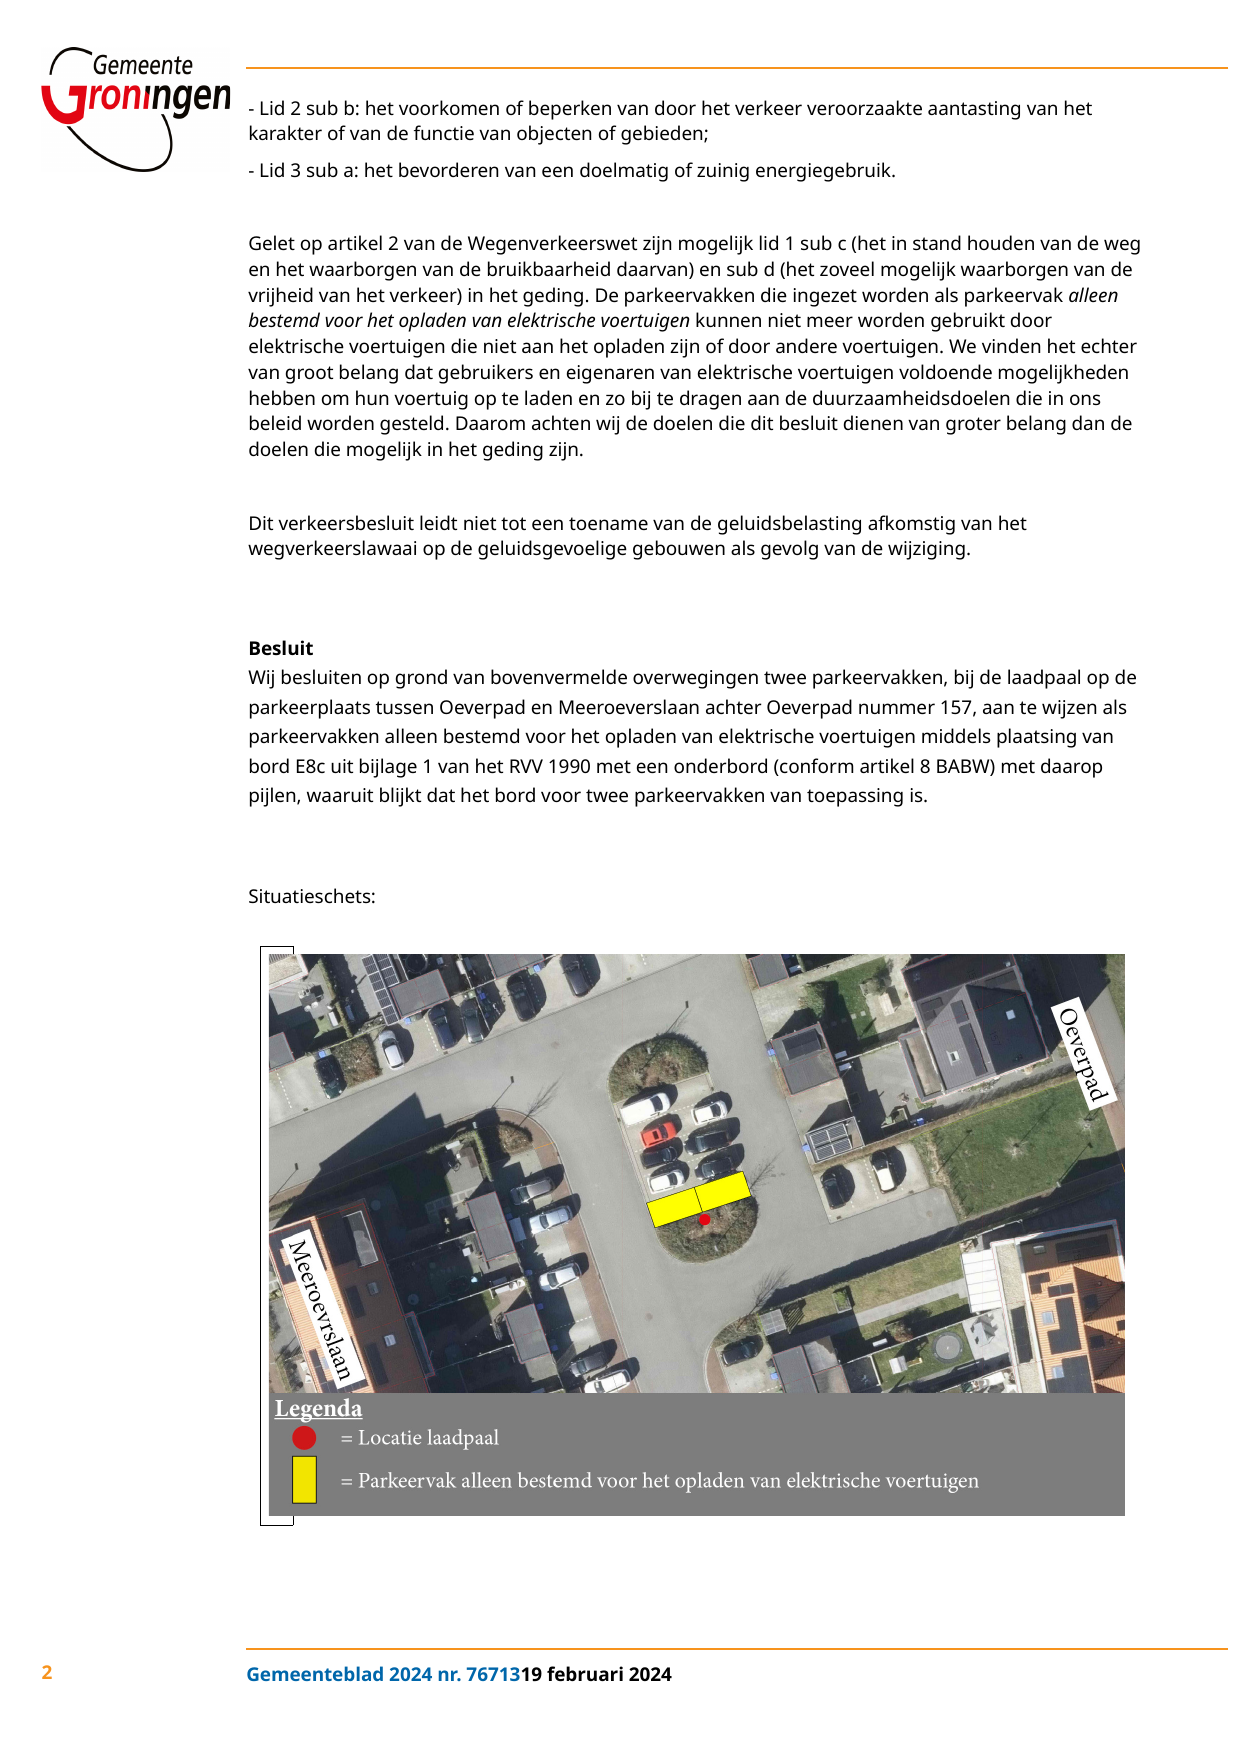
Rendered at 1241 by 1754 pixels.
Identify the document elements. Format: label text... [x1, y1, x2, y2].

text Wij besluiten op grond van bovenvermelde overwegingen twee parkeervakken, bij de laadpaal op de parkeerplaats tussen Oeverpad en Meeroeverslaan achter Oeverpad nummer 157, aan te wijzen als parkeervakken alleen bestemd voor het opladen van elektrische voertuigen middels plaatsing van bord E8c uit bijlage 1 van het RVV 1990 met een onderbord (conform artikel 8 BABW) met daarop pijlen, waaruit blijkt dat het bord voor twee parkeervakken van toepassing is. [248, 664, 1152, 808]
text Gelet op artikel 2 van de Wegenverkeerswet zijn mogelijk lid 1 sub c (het in stand houden van de weg en het waarborgen van de bruikbaarheid daarvan) en sub d (het zoveel mogelijk waarborgen van de vrijheid van het verkeer) in het geding. De parkeervakken die ingezet worden als parkeervak alleen bestemd voor het opladen van elektrische voertuigen kunnen niet meer worden gebruikt door elektrische voertuigen die niet aan het opladen zijn of door andere voertuigen. We vinden het echter van groot belang dat gebruikers en eigenaren van elektrische voertuigen voldoende mogelijkheden hebben om hun voertuig op te laden en zo bij te dragen aan de duurzaamheidsdoelen die in ons beleid worden gesteld. Daarom achten wij de doelen die dit besluit dienen van groter belang dan de doelen die mogelijk in het geding zijn. [248, 231, 1152, 462]
text - Lid 2 sub b: het voorkomen of beperken van door het verkeer veroorzaakte aantasting van het karakter of van de functie van objecten of gebieden; [248, 95, 1152, 146]
picture [268, 954, 1125, 1516]
picture [41, 47, 231, 172]
text Dit verkeersbesluit leidt niet tot een toename van de geluidsbelasting afkomstig van het wegverkeerslawaai op de geluidsgevoelige gebouwen als gevolg van de wijziging. [248, 510, 1152, 561]
text - Lid 3 sub a: het bevorderen van een doelmatig of zuinig energiegebruik. [248, 157, 1152, 183]
text Besluit [248, 635, 1152, 661]
text Situatieschets: [248, 883, 1152, 909]
